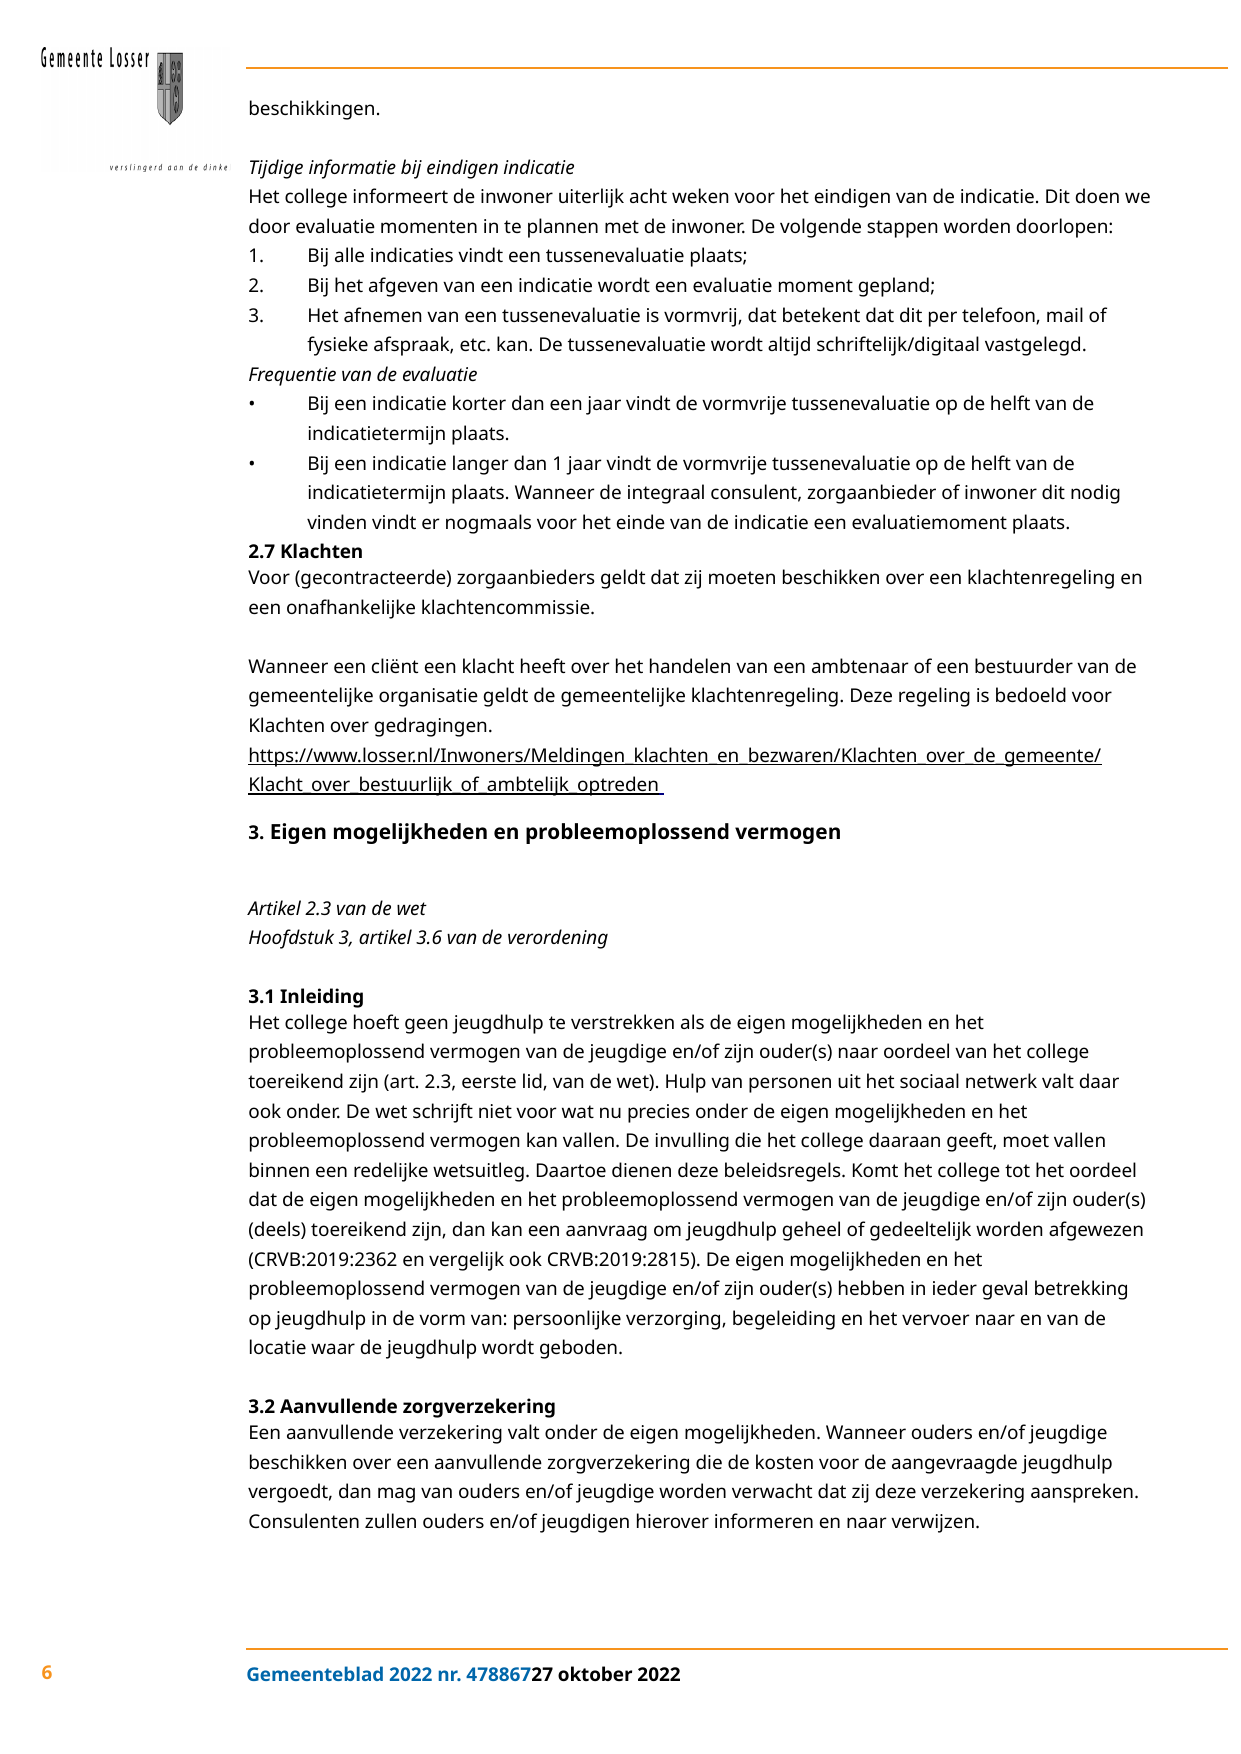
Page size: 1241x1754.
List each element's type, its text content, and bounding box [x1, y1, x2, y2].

text Artikel 2.3 van de wet [248, 895, 1152, 920]
text Klachten over gedragingen. [248, 712, 1152, 738]
text https://www.losser.nl/Inwoners/Meldingen_klachten_en_bezwaren/Klachten_over_de_gemeente/Klacht_over_bestuurlijk_of_ambtelijk_optreden [248, 742, 1152, 797]
text 3. Eigen mogelijkheden en probleemoplossend vermogen [248, 817, 1152, 845]
text Een aanvullende verzekering valt onder de eigen mogelijkheden. Wanneer ouders en/of jeugdige beschikken over een aanvullende zorgverzekering die de kosten voor de aangevraagde jeugdhulp vergoedt, dan mag van ouders en/of jeugdige worden verwacht dat zij deze verzekering aanspreken. Consulenten zullen ouders en/of jeugdigen hierover informeren en naar verwijzen. [248, 1419, 1152, 1534]
text Hoofdstuk 3, artikel 3.6 van de verordening [248, 924, 1152, 950]
text 3.1 Inleiding [248, 983, 1152, 1009]
list Bij een indicatie korter dan een jaar vindt de vormvrije tussenevaluatie op de helft van de indicatietermijn plaats. [248, 391, 1152, 446]
text 3.2 Aanvullende zorgverzekering [248, 1394, 1152, 1419]
picture [41, 47, 231, 172]
text 2.7 Klachten [248, 538, 1152, 564]
list Bij een indicatie langer dan 1 jaar vindt de vormvrije tussenevaluatie op de helft van de indicatietermijn plaats. Wanneer de integraal consulent, zorgaanbieder of inwoner dit nodig vinden vindt er nogmaals voor het einde van de indicatie een evaluatiemoment plaats. [248, 450, 1152, 535]
text Het college informeert de inwoner uiterlijk acht weken voor het eindigen van de indicatie. Dit doen we door evaluatie momenten in te plannen met de inwoner. De volgende stappen worden doorlopen: [248, 183, 1152, 239]
text Het college hoeft geen jeugdhulp te verstrekken als de eigen mogelijkheden en het probleemoplossend vermogen van de jeugdige en/of zijn ouder(s) naar oordeel van het college toereikend zijn (art. 2.3, eerste lid, van de wet). Hulp van personen uit het sociaal netwerk valt daar ook onder. De wet schrijft niet voor wat nu precies onder de eigen mogelijkheden en het probleemoplossend vermogen kan vallen. De invulling die het college daaraan geeft, moet vallen binnen een redelijke wetsuitleg. Daartoe dienen deze beleidsregels. Komt het college tot het oordeel dat de eigen mogelijkheden en het probleemoplossend vermogen van de jeugdige en/of zijn ouder(s) (deels) toereikend zijn, dan kan een aanvraag om jeugdhulp geheel of gedeeltelijk worden afgewezen (CRVB:2019:2362 en vergelijk ook CRVB:2019:2815). De eigen mogelijkheden en het probleemoplossend vermogen van de jeugdige en/of zijn ouder(s) hebben in ieder geval betrekking op jeugdhulp in de vorm van: persoonlijke verzorging, begeleiding en het vervoer naar en van de locatie waar de jeugdhulp wordt geboden. [248, 1009, 1152, 1360]
list Bij het afgeven van een indicatie wordt een evaluatie moment gepland; [248, 272, 1152, 298]
text Tijdige informatie bij eindigen indicatie [248, 154, 1152, 180]
list Bij alle indicaties vindt een tussenevaluatie plaats; [248, 243, 1152, 268]
list Het afnemen van een tussenevaluatie is vormvrij, dat betekent dat dit per telefoon, mail of fysieke afspraak, etc. kan. De tussenevaluatie wordt altijd schriftelijk/digitaal vastgelegd. [248, 302, 1152, 357]
text beschikkingen. [248, 95, 1152, 121]
text Frequentie van de evaluatie [248, 361, 1152, 387]
text Wanneer een cliënt een klacht heeft over het handelen van een ambtenaar of een bestuurder van de gemeentelijke organisatie geldt de gemeentelijke klachtenregeling. Deze regeling is bedoeld voor [248, 653, 1152, 708]
text Voor (gecontracteerde) zorgaanbieders geldt dat zij moeten beschikken over een klachtenregeling en een onafhankelijke klachtencommissie. [248, 564, 1152, 619]
